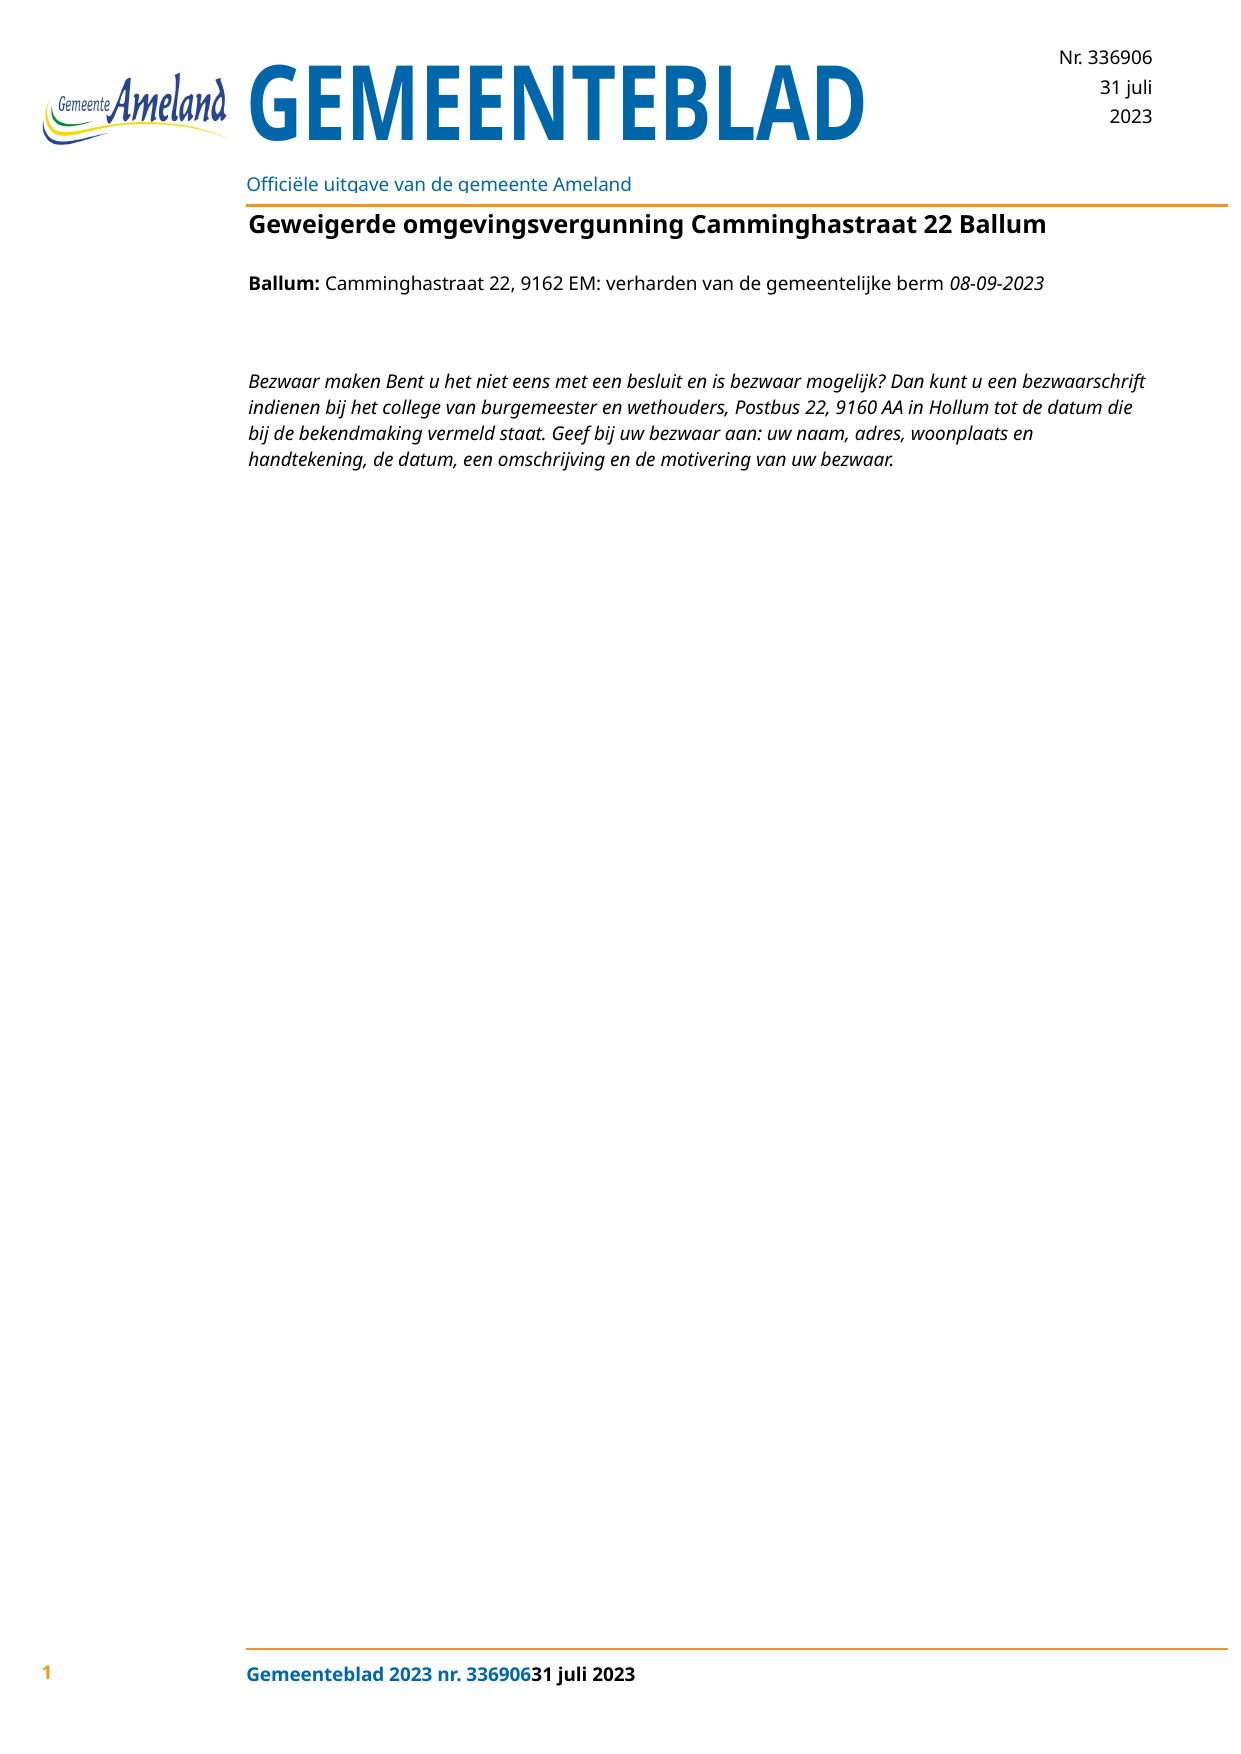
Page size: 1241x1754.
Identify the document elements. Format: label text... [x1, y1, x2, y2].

text Geweigerde omgevingsvergunning Camminghastraat 22 Ballum [248, 207, 1152, 241]
text Bezwaar maken Bent u het niet eens met een besluit en is bezwaar mogelijk? Dan kunt u een bezwaarschrift indienen bij het college van burgemeester en wethouders, Postbus 22, 9160 AA in Hollum tot de datum die bij de bekendmaking vermeld staat. Geef bij uw bezwaar aan: uw naam, adres, woonplaats en handtekening, de datum, een omschrijving en de motivering van uw bezwaar. [248, 368, 1152, 471]
picture [41, 47, 231, 172]
text Ballum: Camminghastraat 22, 9162 EM: verharden van de gemeentelijke berm 08-09-2023 [248, 270, 1152, 296]
